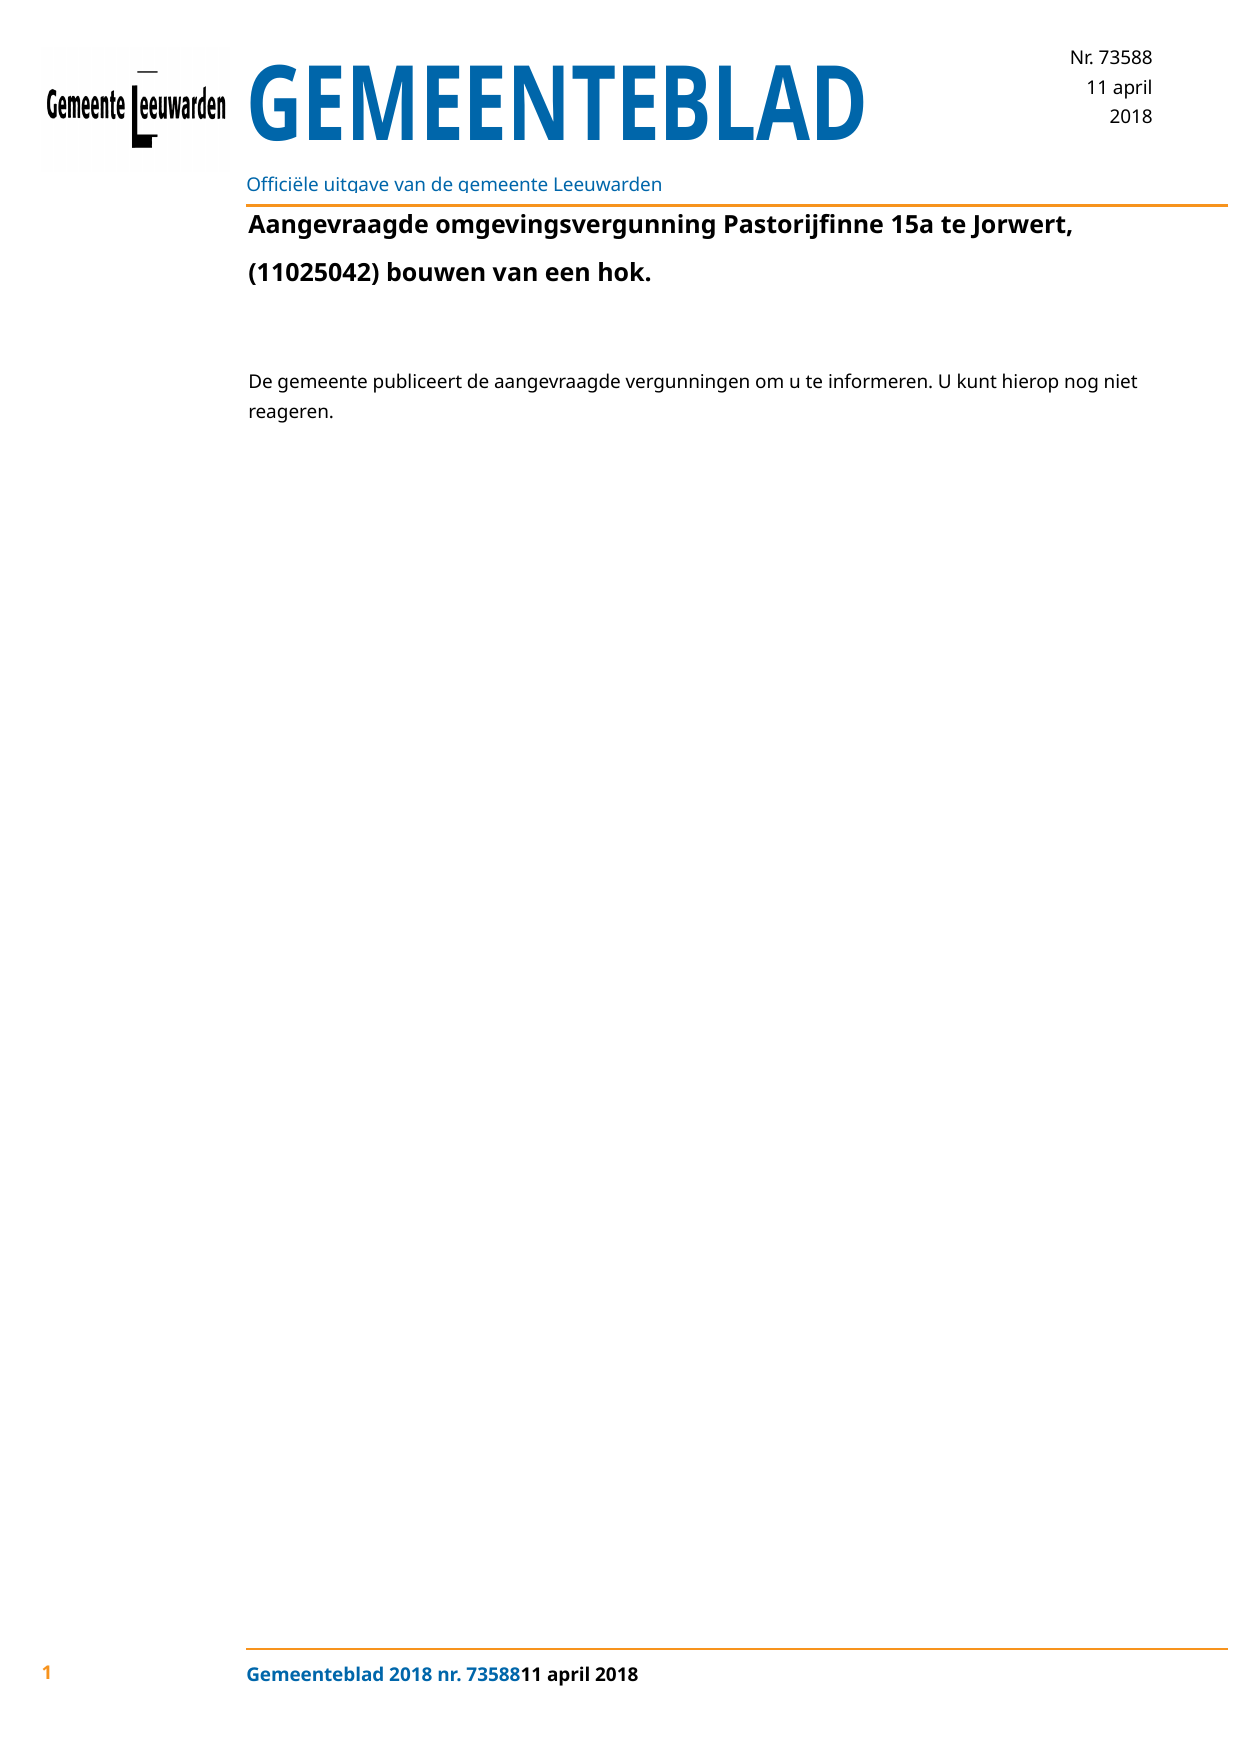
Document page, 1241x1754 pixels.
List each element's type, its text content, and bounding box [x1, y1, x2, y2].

text Aangevraagde omgevingsvergunning Pastorijfinne 15a te Jorwert, (11025042) bouwen van een hok. [248, 207, 1152, 288]
text De gemeente publiceert de aangevraagde vergunningen om u te informeren. U kunt hierop nog niet reageren. [248, 368, 1152, 424]
picture [41, 47, 231, 172]
